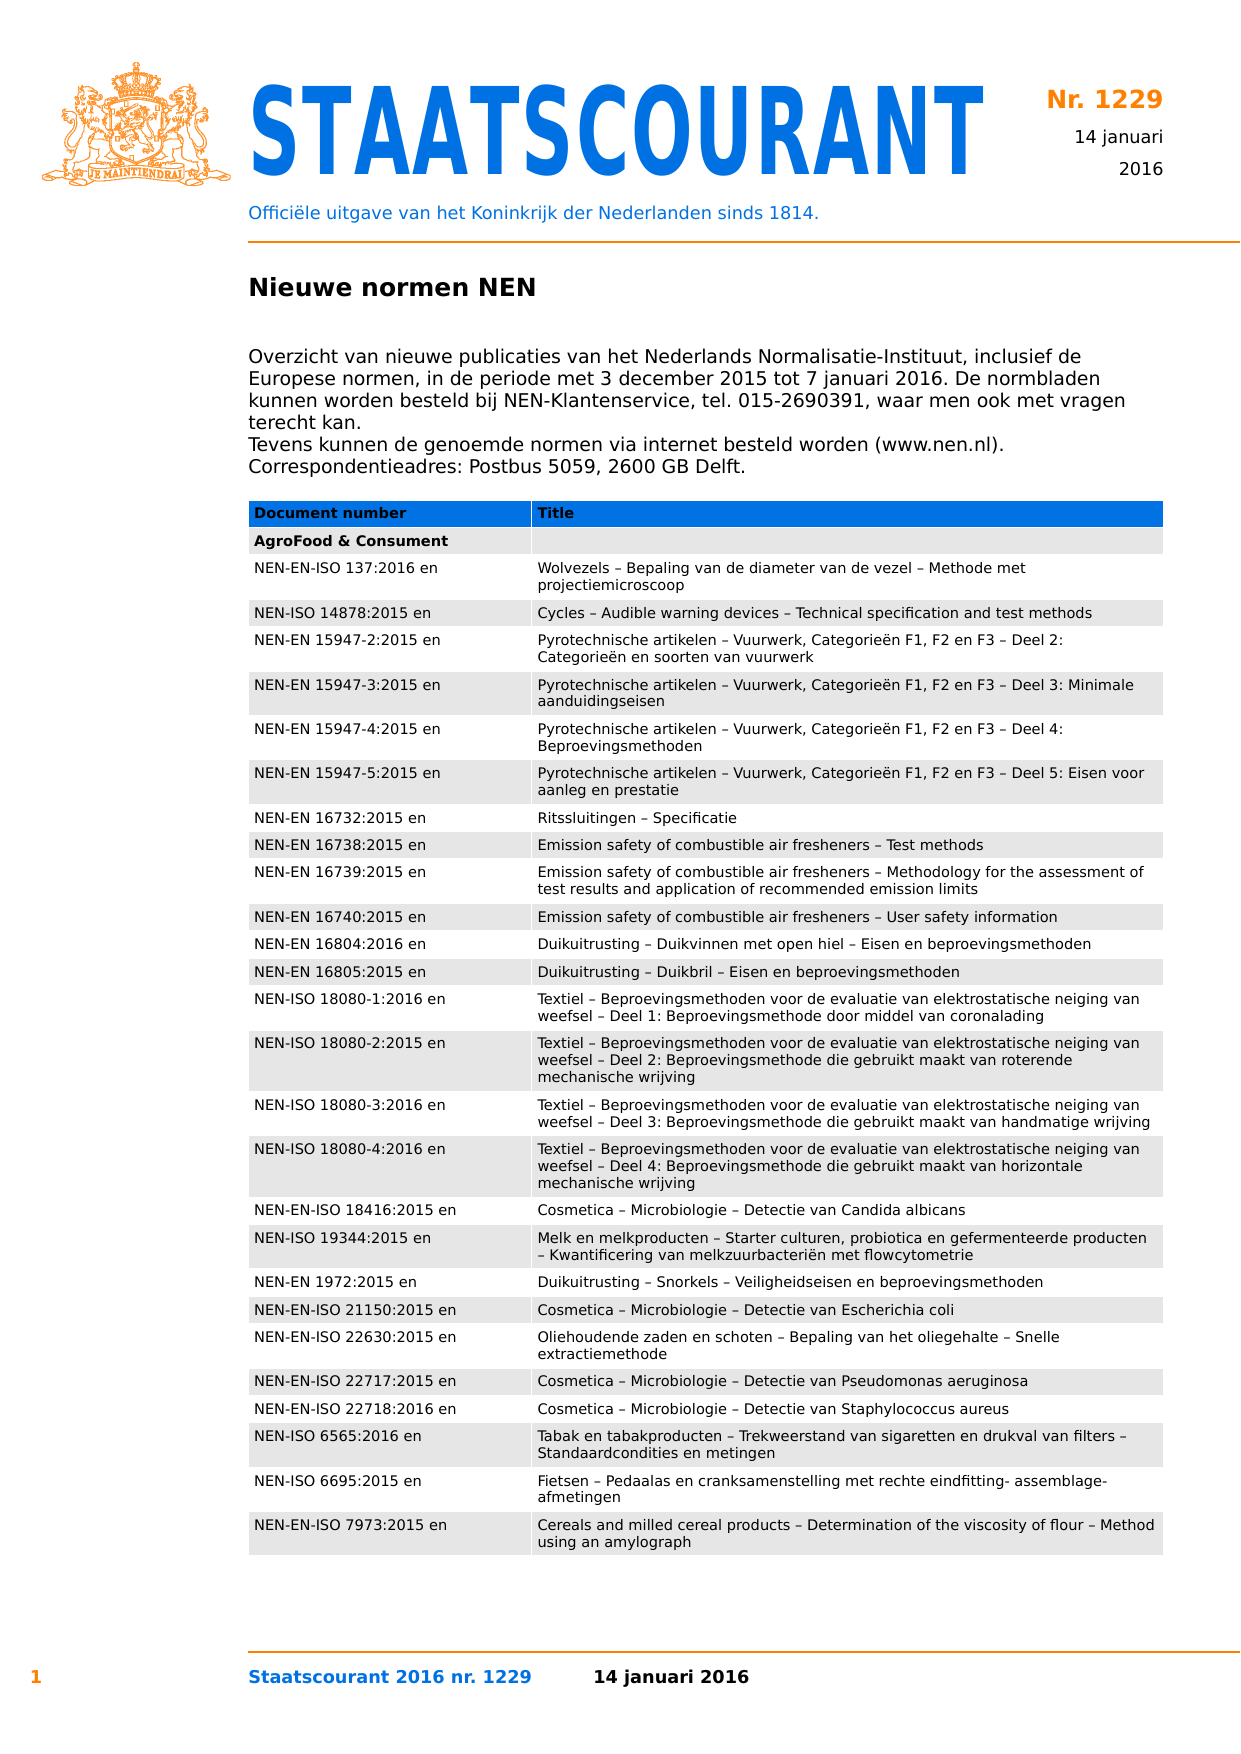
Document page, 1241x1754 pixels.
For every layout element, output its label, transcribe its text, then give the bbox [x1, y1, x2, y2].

table_cell NEN-ISO 14878:2015 en [249, 600, 531, 626]
table_cell NEN-EN 1972:2015 en [249, 1269, 531, 1296]
table_cell [532, 528, 1163, 554]
table_cell 2016 [998, 153, 1240, 203]
table_cell NEN-EN-ISO 18416:2015 en [249, 1198, 531, 1224]
table_cell Oliehoudende zaden en schoten – Bepaling van het oliegehalte – Snelle extractiemethode [532, 1324, 1163, 1367]
table_cell Fietsen – Pedaalas en cranksamenstelling met rechte eindfitting- assemblage-afmetingen [532, 1468, 1163, 1511]
table_cell NEN-EN-ISO 21150:2015 en [249, 1297, 531, 1323]
table_cell NEN-ISO 18080-4:2016 en [249, 1136, 531, 1197]
table_cell NEN-EN 16740:2015 en [249, 904, 531, 930]
table_cell Pyrotechnische artikelen – Vuurwerk, Categorieën F1, F2 en F3 – Deel 4: Beproevingsmethoden [532, 716, 1163, 759]
table_cell Cosmetica – Microbiologie – Detectie van Candida albicans [532, 1198, 1163, 1224]
table_header STAATSCOURANT [248, 62, 998, 203]
table_cell Textiel – Beproevingsmethoden voor de evaluatie van elektrostatische neiging van weefsel – Deel 2: Beproevingsmethode die gebruikt maakt van roterende mechanische wrijving [532, 1031, 1163, 1091]
text Tevens kunnen de genoemde normen via internet besteld worden (www.nen.nl). [248, 434, 1163, 456]
table_cell NEN-EN-ISO 22717:2015 en [249, 1369, 531, 1395]
table_header Nr. 1229 [998, 62, 1240, 121]
table_cell NEN-EN-ISO 7973:2015 en [249, 1512, 531, 1555]
table_cell Cosmetica – Microbiologie – Detectie van Escherichia coli [532, 1297, 1163, 1323]
picture [41, 62, 231, 186]
table_cell Duikuitrusting – Duikvinnen met open hiel – Eisen en beproevingsmethoden [532, 931, 1163, 958]
table_cell [532, 1556, 1163, 1583]
table_cell NEN-ISO 18080-3:2016 en [249, 1092, 531, 1135]
table_cell Duikuitrusting – Duikbril – Eisen en beproevingsmethoden [532, 959, 1163, 985]
table_cell [249, 1556, 531, 1583]
table_cell NEN-EN 15947-3:2015 en [249, 672, 531, 715]
table_cell NEN-EN 15947-2:2015 en [249, 627, 531, 671]
table_cell Pyrotechnische artikelen – Vuurwerk, Categorieën F1, F2 en F3 – Deel 3: Minimale aanduidingseisen [532, 672, 1163, 715]
table_cell Melk en melkproducten – Starter culturen, probiotica en gefermenteerde producten – Kwantificering van melkzuurbacteriën met flowcytometrie [532, 1225, 1163, 1268]
table_cell NEN-EN 16805:2015 en [249, 959, 531, 985]
table_cell Pyrotechnische artikelen – Vuurwerk, Categorieën F1, F2 en F3 – Deel 5: Eisen voor aanleg en prestatie [532, 760, 1163, 804]
table_cell Officiële uitgave van het Koninkrijk der Nederlanden sinds 1814. [248, 203, 1240, 241]
table_cell Cosmetica – Microbiologie – Detectie van Pseudomonas aeruginosa [532, 1369, 1163, 1395]
table_header Title [532, 501, 1163, 527]
table_cell NEN-ISO 19344:2015 en [249, 1225, 531, 1268]
table_cell NEN-EN 16739:2015 en [249, 860, 531, 903]
table_cell NEN-ISO 6695:2015 en [249, 1468, 531, 1511]
table_header [25, 62, 248, 241]
table_cell Emission safety of combustible air fresheners – Test methods [532, 832, 1163, 858]
table_cell NEN-ISO 18080-2:2015 en [249, 1031, 531, 1091]
table_cell Cereals and milled cereal products – Determination of the viscosity of flour – Method using an amylograph [532, 1512, 1163, 1555]
table_cell NEN-EN 15947-4:2015 en [249, 716, 531, 759]
table_cell NEN-EN-ISO 22718:2016 en [249, 1396, 531, 1422]
table_cell Cosmetica – Microbiologie – Detectie van Staphylococcus aureus [532, 1396, 1163, 1422]
table_cell Emission safety of combustible air fresheners – Methodology for the assessment of test results and application of recommended emission limits [532, 860, 1163, 903]
table_cell Emission safety of combustible air fresheners – User safety information [532, 904, 1163, 930]
table_cell Pyrotechnische artikelen – Vuurwerk, Categorieën F1, F2 en F3 – Deel 2: Categorieën en soorten van vuurwerk [532, 627, 1163, 671]
table_cell Textiel – Beproevingsmethoden voor de evaluatie van elektrostatische neiging van weefsel – Deel 4: Beproevingsmethode die gebruikt maakt van horizontale mechanische wrijving [532, 1136, 1163, 1197]
table_cell NEN-EN-ISO 137:2016 en [249, 556, 531, 599]
text Overzicht van nieuwe publicaties van het Nederlands Normalisatie-Instituut, inclusief de Europese normen, in de periode met 3 december 2015 tot 7 januari 2016. De normbladen kunnen worden besteld bij NEN-Klantenservice, tel. 015-2690391, waar men ook met vragen terecht kan. [248, 346, 1163, 434]
table_cell Wolvezels – Bepaling van de diameter van de vezel – Methode met projectiemicroscoop [532, 556, 1163, 599]
table_cell NEN-EN 16732:2015 en [249, 805, 531, 831]
table_header Document number [249, 501, 531, 527]
table_cell Duikuitrusting – Snorkels – Veiligheidseisen en beproevingsmethoden [532, 1269, 1163, 1296]
table_cell NEN-ISO 18080-1:2016 en [249, 986, 531, 1029]
subtitle Nieuwe normen NEN [248, 273, 1163, 302]
table_cell Textiel – Beproevingsmethoden voor de evaluatie van elektrostatische neiging van weefsel – Deel 3: Beproevingsmethode die gebruikt maakt van handmatige wrijving [532, 1092, 1163, 1135]
table_cell 14 januari [998, 121, 1240, 153]
table_cell Textiel – Beproevingsmethoden voor de evaluatie van elektrostatische neiging van weefsel – Deel 1: Beproevingsmethode door middel van coronalading [532, 986, 1163, 1029]
table_cell NEN-EN 15947-5:2015 en [249, 760, 531, 804]
table_cell Tabak en tabakproducten – Trekweerstand van sigaretten en drukval van filters – Standaardcondities en metingen [532, 1423, 1163, 1467]
table_cell NEN-EN 16804:2016 en [249, 931, 531, 958]
table_cell Cycles – Audible warning devices – Technical specification and test methods [532, 600, 1163, 626]
text Correspondentieadres: Postbus 5059, 2600 GB Delft. [248, 456, 1163, 478]
table_cell NEN-EN 16738:2015 en [249, 832, 531, 858]
table_cell NEN-EN-ISO 22630:2015 en [249, 1324, 531, 1367]
table_cell Ritssluitingen – Specificatie [532, 805, 1163, 831]
table_cell AgroFood & Consument [249, 528, 531, 554]
table_cell NEN-ISO 6565:2016 en [249, 1423, 531, 1467]
